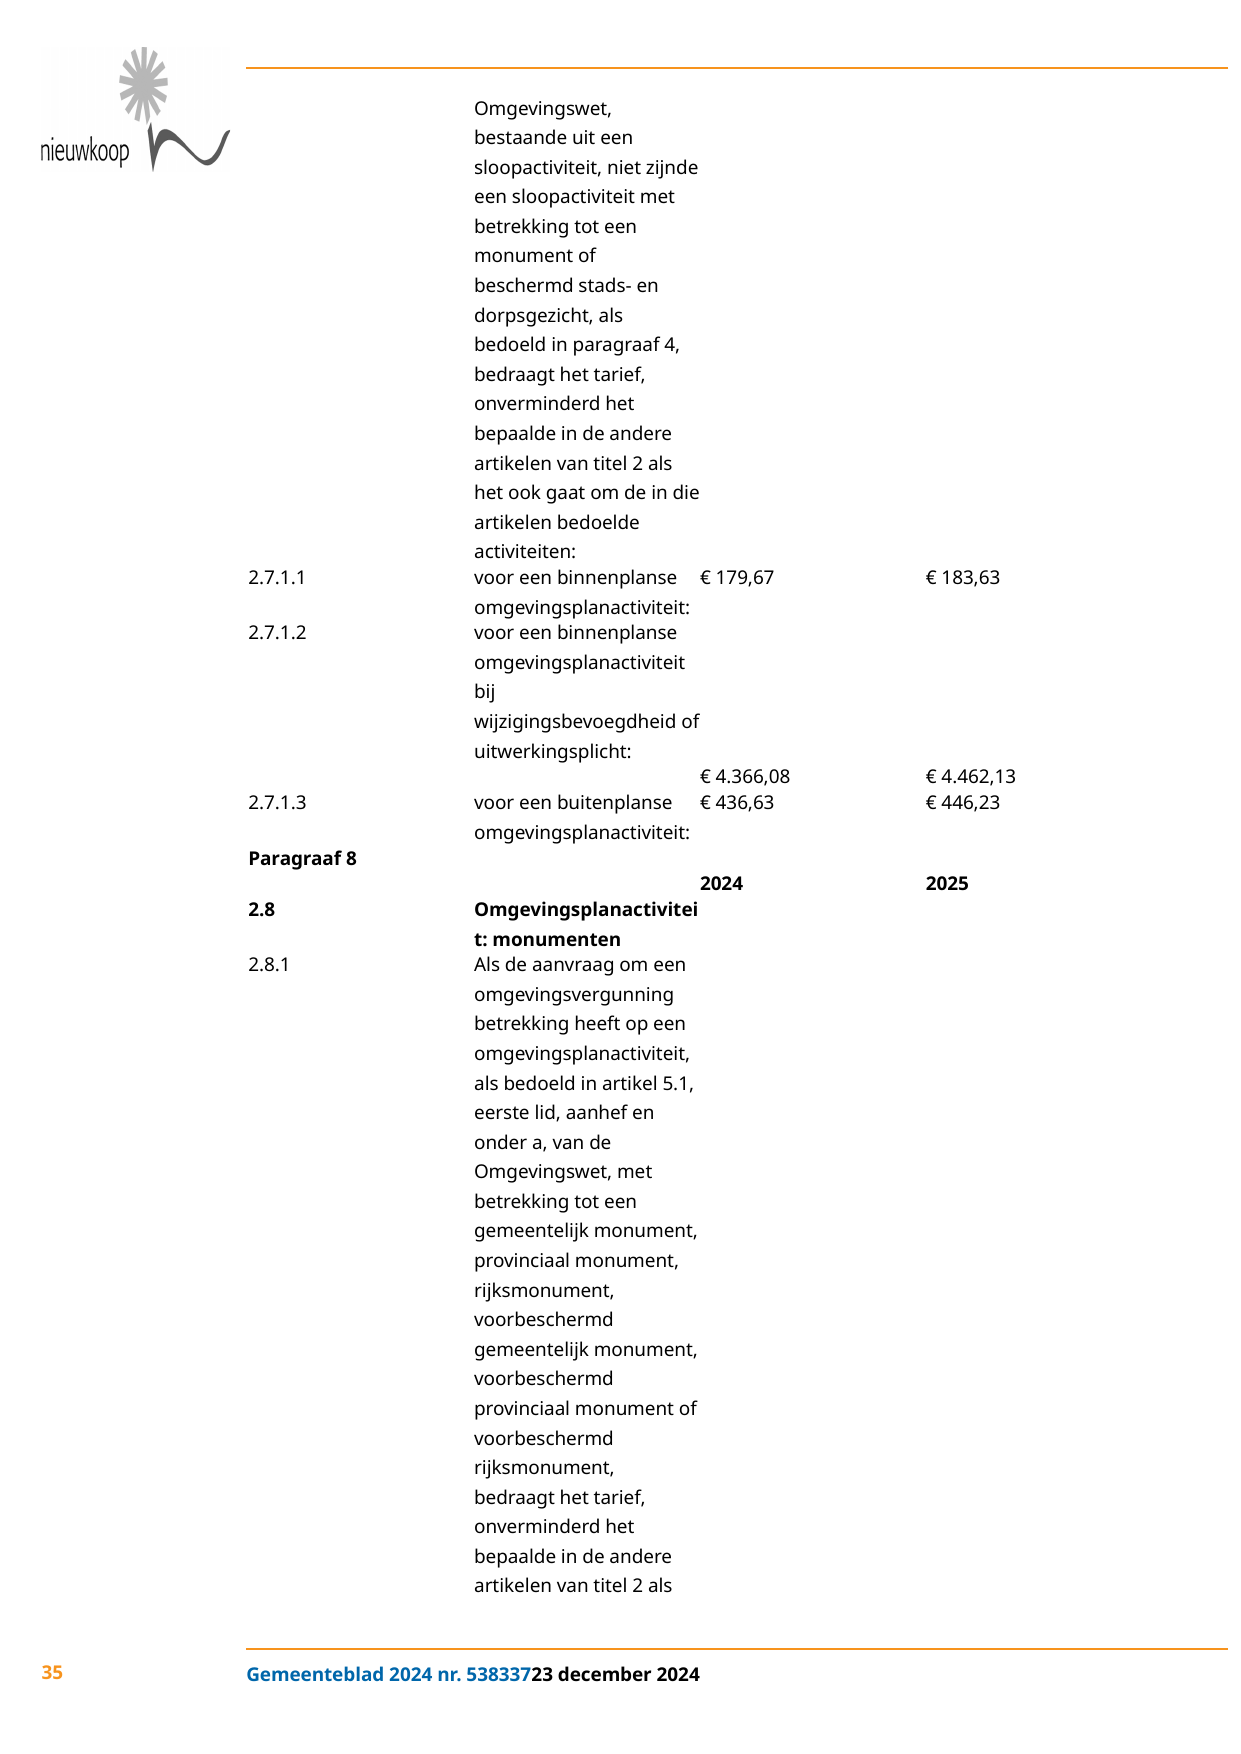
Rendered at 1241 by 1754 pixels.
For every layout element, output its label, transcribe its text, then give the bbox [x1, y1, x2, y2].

table_cell 2.8 [248, 896, 474, 951]
table_cell [700, 845, 926, 870]
table_cell [248, 870, 474, 896]
table_cell € 446,23 [926, 789, 1152, 845]
picture [41, 47, 231, 172]
table_cell Paragraaf 8 [248, 845, 474, 870]
table_cell [474, 870, 700, 896]
table_cell [700, 951, 926, 1598]
table_cell [700, 95, 926, 564]
table_cell [700, 896, 926, 951]
table_cell voor een binnenplanse omgevingsplanactiviteit: [474, 564, 700, 619]
table_cell 2.7.1.3 [248, 789, 474, 845]
table_cell € 179,67 [700, 564, 926, 619]
table_cell [926, 620, 1152, 764]
table_cell 2025 [926, 870, 1152, 896]
table_cell [474, 845, 700, 870]
table_cell [248, 764, 474, 789]
table_cell 2.7.1.2 [248, 620, 474, 764]
table_cell € 4.462,13 [926, 764, 1152, 789]
table_cell [926, 95, 1152, 564]
table_cell 2.8.1 [248, 951, 474, 1598]
table_cell Als de aanvraag om een omgevingsvergunning betrekking heeft op een omgevingsplanactiviteit, als bedoeld in artikel 5.1, eerste lid, aanhef en onder a, van de Omgevingswet, met betrekking tot een gemeentelijk monument, provinciaal monument, rijksmonument, voorbeschermd gemeentelijk monument, voorbeschermd provinciaal monument of voorbeschermd rijksmonument, bedraagt het tarief, onverminderd het bepaalde in de andere artikelen van titel 2 als [474, 951, 700, 1598]
table_cell voor een buitenplanse omgevingsplanactiviteit: [474, 789, 700, 845]
table_cell [700, 620, 926, 764]
table_cell € 4.366,08 [700, 764, 926, 789]
table_cell voor een binnenplanse omgevingsplanactiviteit bij wijzigingsbevoegdheid of uitwerkingsplicht: [474, 620, 700, 764]
table_cell Omgevingsplanactiviteit: monumenten [474, 896, 700, 951]
table_cell € 436,63 [700, 789, 926, 845]
table_cell Omgevingswet, bestaande uit een sloopactiviteit, niet zijnde een sloopactiviteit met betrekking tot een monument of beschermd stads- en dorpsgezicht, als bedoeld in paragraaf 4, bedraagt het tarief, onverminderd het bepaalde in de andere artikelen van titel 2 als het ook gaat om de in die artikelen bedoelde activiteiten: [474, 95, 700, 564]
table_cell [474, 764, 700, 789]
table_cell [926, 896, 1152, 951]
table_cell [926, 845, 1152, 870]
table_cell [248, 95, 474, 564]
table_cell [926, 951, 1152, 1598]
table_cell 2024 [700, 870, 926, 896]
table_cell 2.7.1.1 [248, 564, 474, 619]
table_cell € 183,63 [926, 564, 1152, 619]
